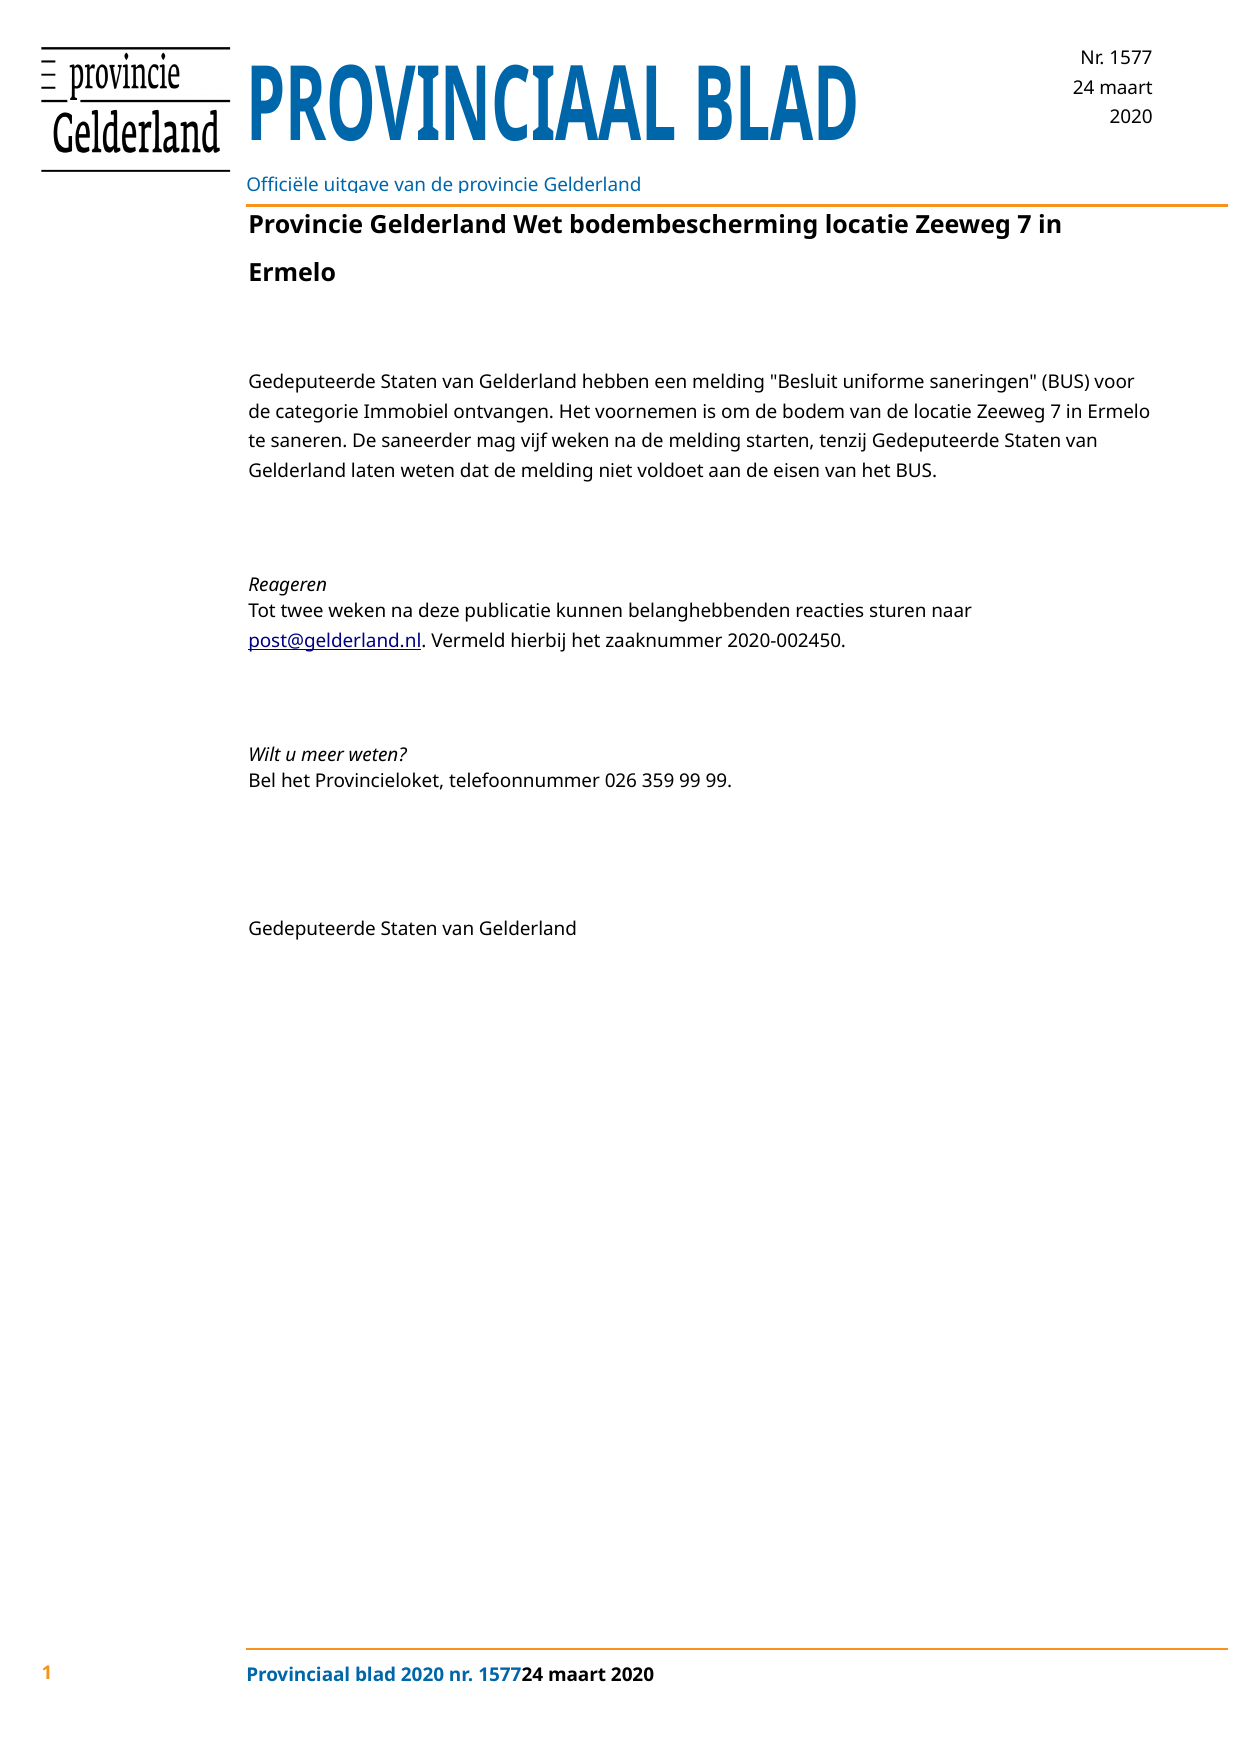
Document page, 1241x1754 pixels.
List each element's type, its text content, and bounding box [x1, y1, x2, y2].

text Wilt u meer weten? [248, 741, 1152, 767]
text Provincie Gelderland Wet bodembescherming locatie Zeeweg 7 in Ermelo [248, 207, 1152, 288]
text Tot twee weken na deze publicatie kunnen belanghebbenden reacties sturen naar post@gelderland.nl. Vermeld hierbij het zaaknummer 2020-002450. [248, 597, 1152, 652]
text Gedeputeerde Staten van Gelderland [248, 916, 1152, 941]
text Gedeputeerde Staten van Gelderland hebben een melding "Besluit uniforme saneringen" (BUS) voor de categorie Immobiel ontvangen. Het voornemen is om de bodem van de locatie Zeeweg 7 in Ermelo te saneren. De saneerder mag vijf weken na de melding starten, tenzij Gedeputeerde Staten van Gelderland laten weten dat de melding niet voldoet aan de eisen van het BUS. [248, 368, 1152, 483]
text Bel het Provincieloket, telefoonnummer 026 359 99 99. [248, 767, 1152, 793]
picture [41, 47, 231, 172]
text Reageren [248, 571, 1152, 597]
